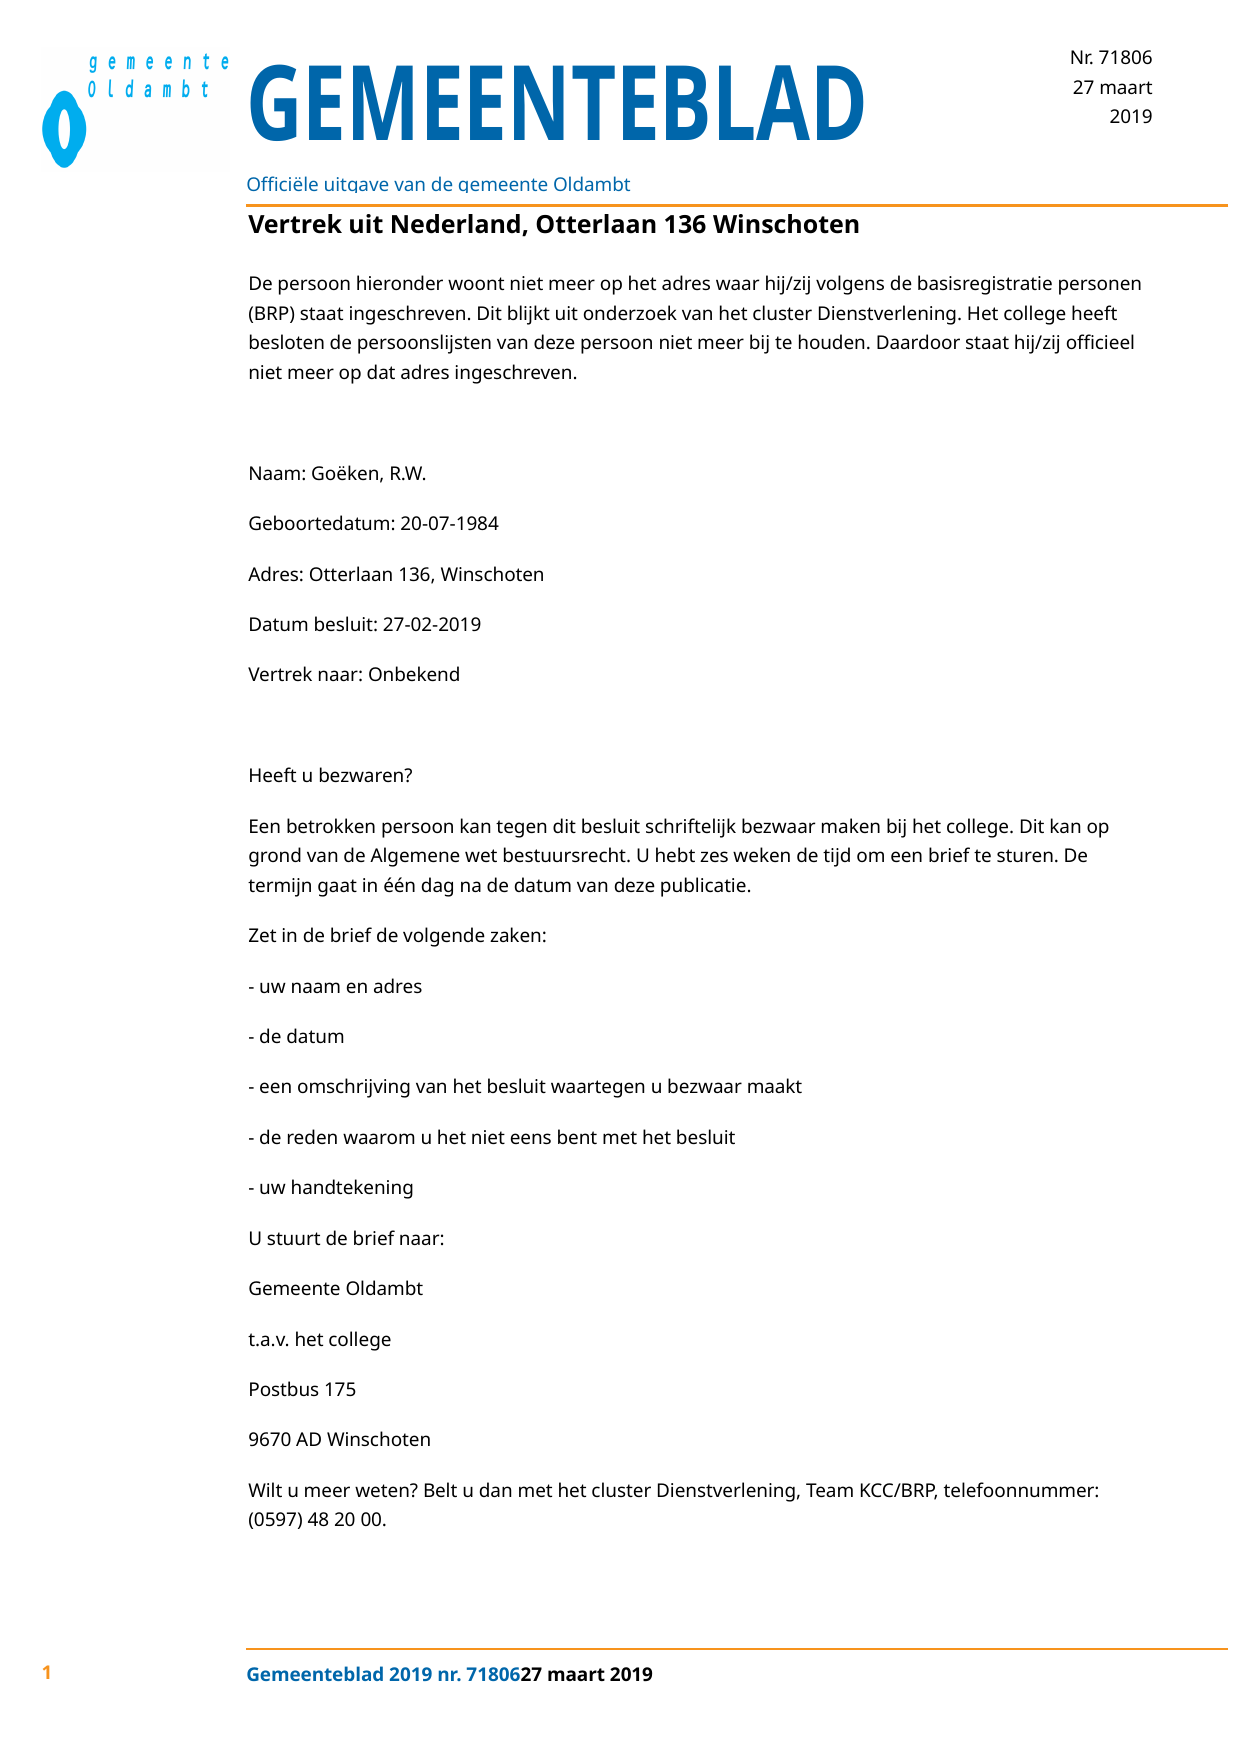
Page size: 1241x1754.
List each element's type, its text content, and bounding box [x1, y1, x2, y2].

text - uw handtekening [248, 1174, 1152, 1200]
text Geboortedatum: 20-07-1984 [248, 510, 1152, 536]
text De persoon hieronder woont niet meer op het adres waar hij/zij volgens de basisregistratie personen (BRP) staat ingeschreven. Dit blijkt uit onderzoek van het cluster Dienstverlening. Het college heeft besloten de persoonslijsten van deze persoon niet meer bij te houden. Daardoor staat hij/zij officieel niet meer op dat adres ingeschreven. [248, 270, 1152, 385]
text Adres: Otterlaan 136, Winschoten [248, 561, 1152, 586]
text - de datum [248, 1023, 1152, 1049]
text - een omschrijving van het besluit waartegen u bezwaar maakt [248, 1074, 1152, 1099]
text Vertrek uit Nederland, Otterlaan 136 Winschoten [248, 207, 1152, 241]
text 9670 AD Winschoten [248, 1427, 1152, 1452]
text Datum besluit: 27-02-2019 [248, 611, 1152, 637]
text Zet in de brief de volgende zaken: [248, 922, 1152, 948]
text Een betrokken persoon kan tegen dit besluit schriftelijk bezwaar maken bij het college. Dit kan op grond van de Algemene wet bestuursrecht. U hebt zes weken de tijd om een brief te sturen. De termijn gaat in één dag na de datum van deze publicatie. [248, 813, 1152, 898]
text - de reden waarom u het niet eens bent met het besluit [248, 1124, 1152, 1150]
text Wilt u meer weten? Belt u dan met het cluster Dienstverlening, Team KCC/BRP, telefoonnummer: (0597) 48 20 00. [248, 1477, 1152, 1532]
text U stuurt de brief naar: [248, 1225, 1152, 1251]
text Naam: Goëken, R.W. [248, 460, 1152, 486]
text Heeft u bezwaren? [248, 762, 1152, 788]
text - uw naam en adres [248, 973, 1152, 998]
text Gemeente Oldambt [248, 1275, 1152, 1301]
text Postbus 175 [248, 1376, 1152, 1402]
picture [41, 47, 231, 172]
text t.a.v. het college [248, 1326, 1152, 1351]
text Vertrek naar: Onbekend [248, 662, 1152, 687]
